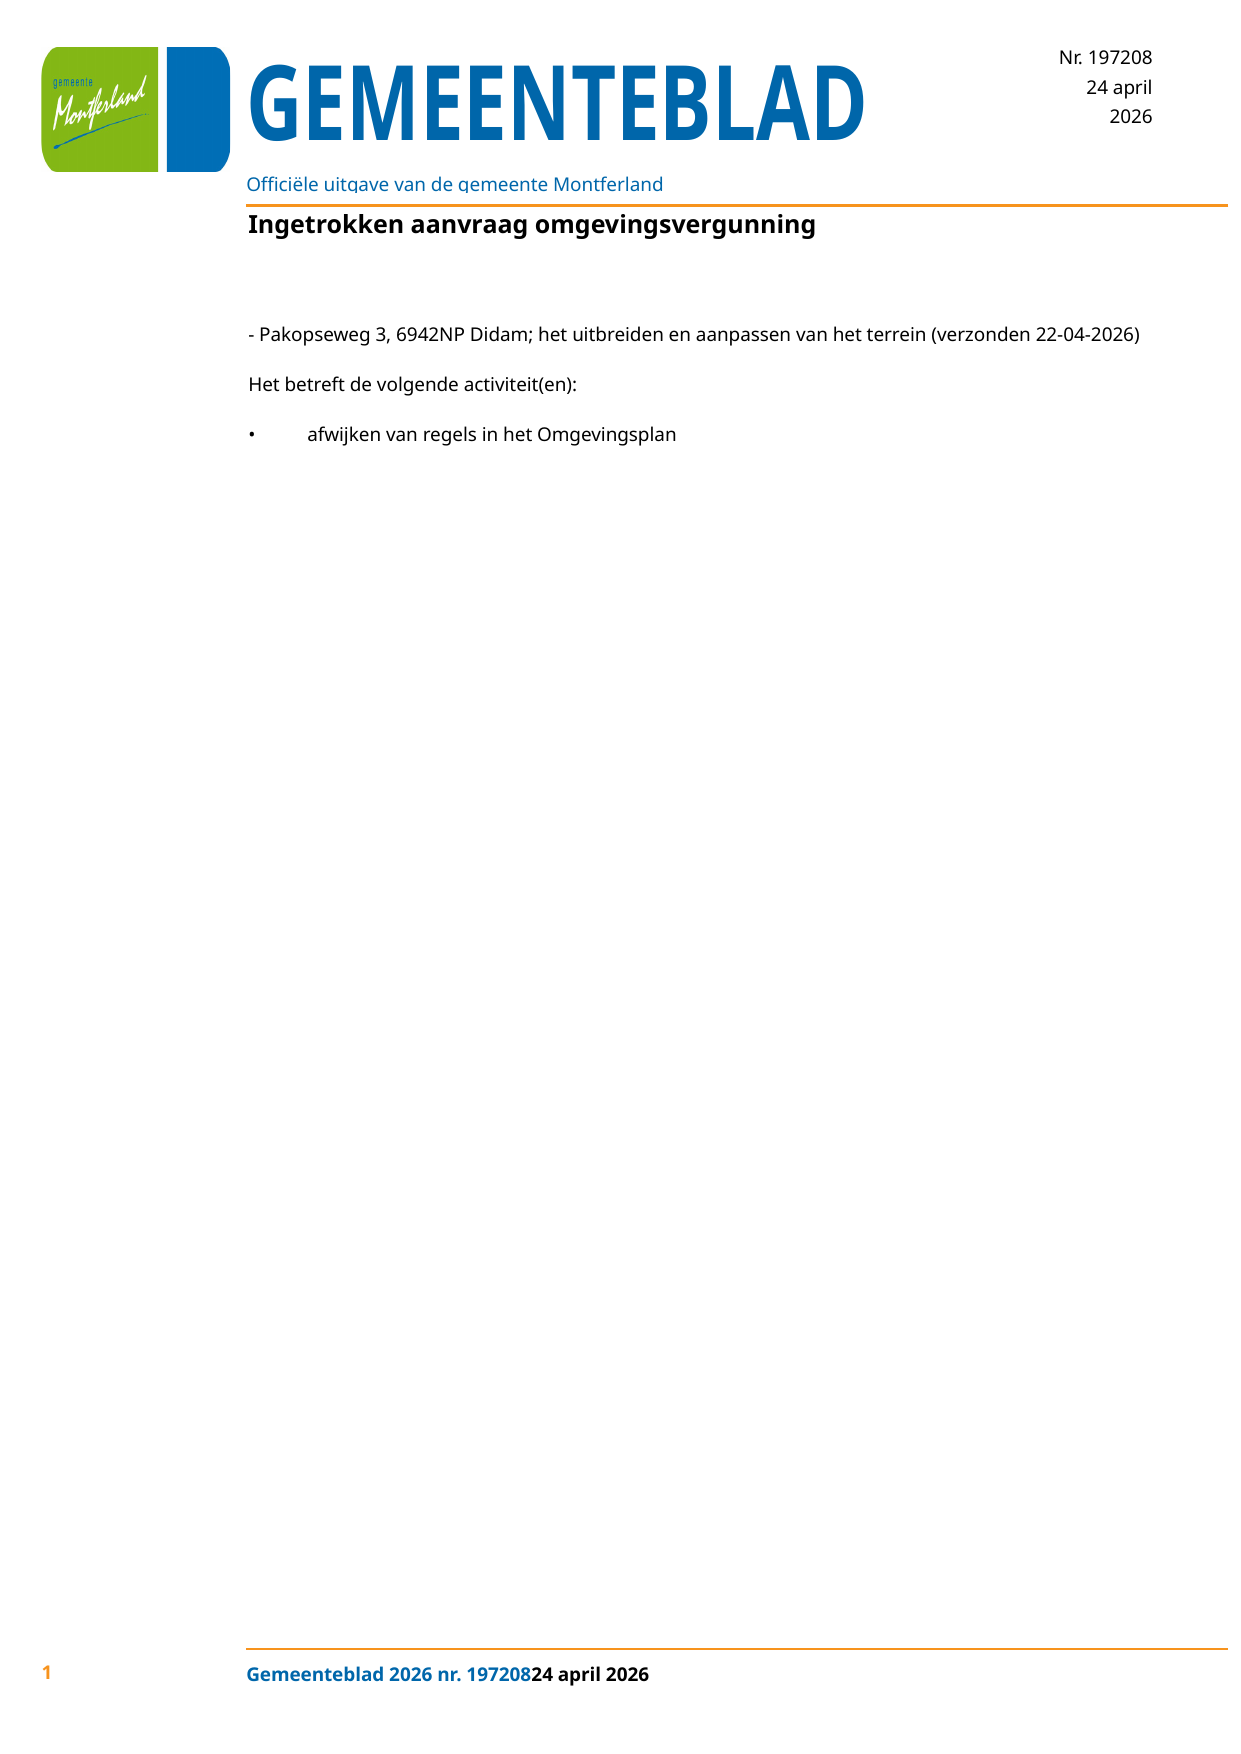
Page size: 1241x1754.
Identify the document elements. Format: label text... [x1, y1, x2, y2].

picture [41, 47, 231, 172]
text Ingetrokken aanvraag omgevingsvergunning [248, 207, 1152, 241]
list afwijken van regels in het Omgevingsplan [248, 422, 1152, 447]
text Het betreft de volgende activiteit(en): [248, 371, 1152, 397]
text - Pakopseweg 3, 6942NP Didam; het uitbreiden en aanpassen van het terrein (verzonden 22-04-2026) [248, 321, 1152, 346]
